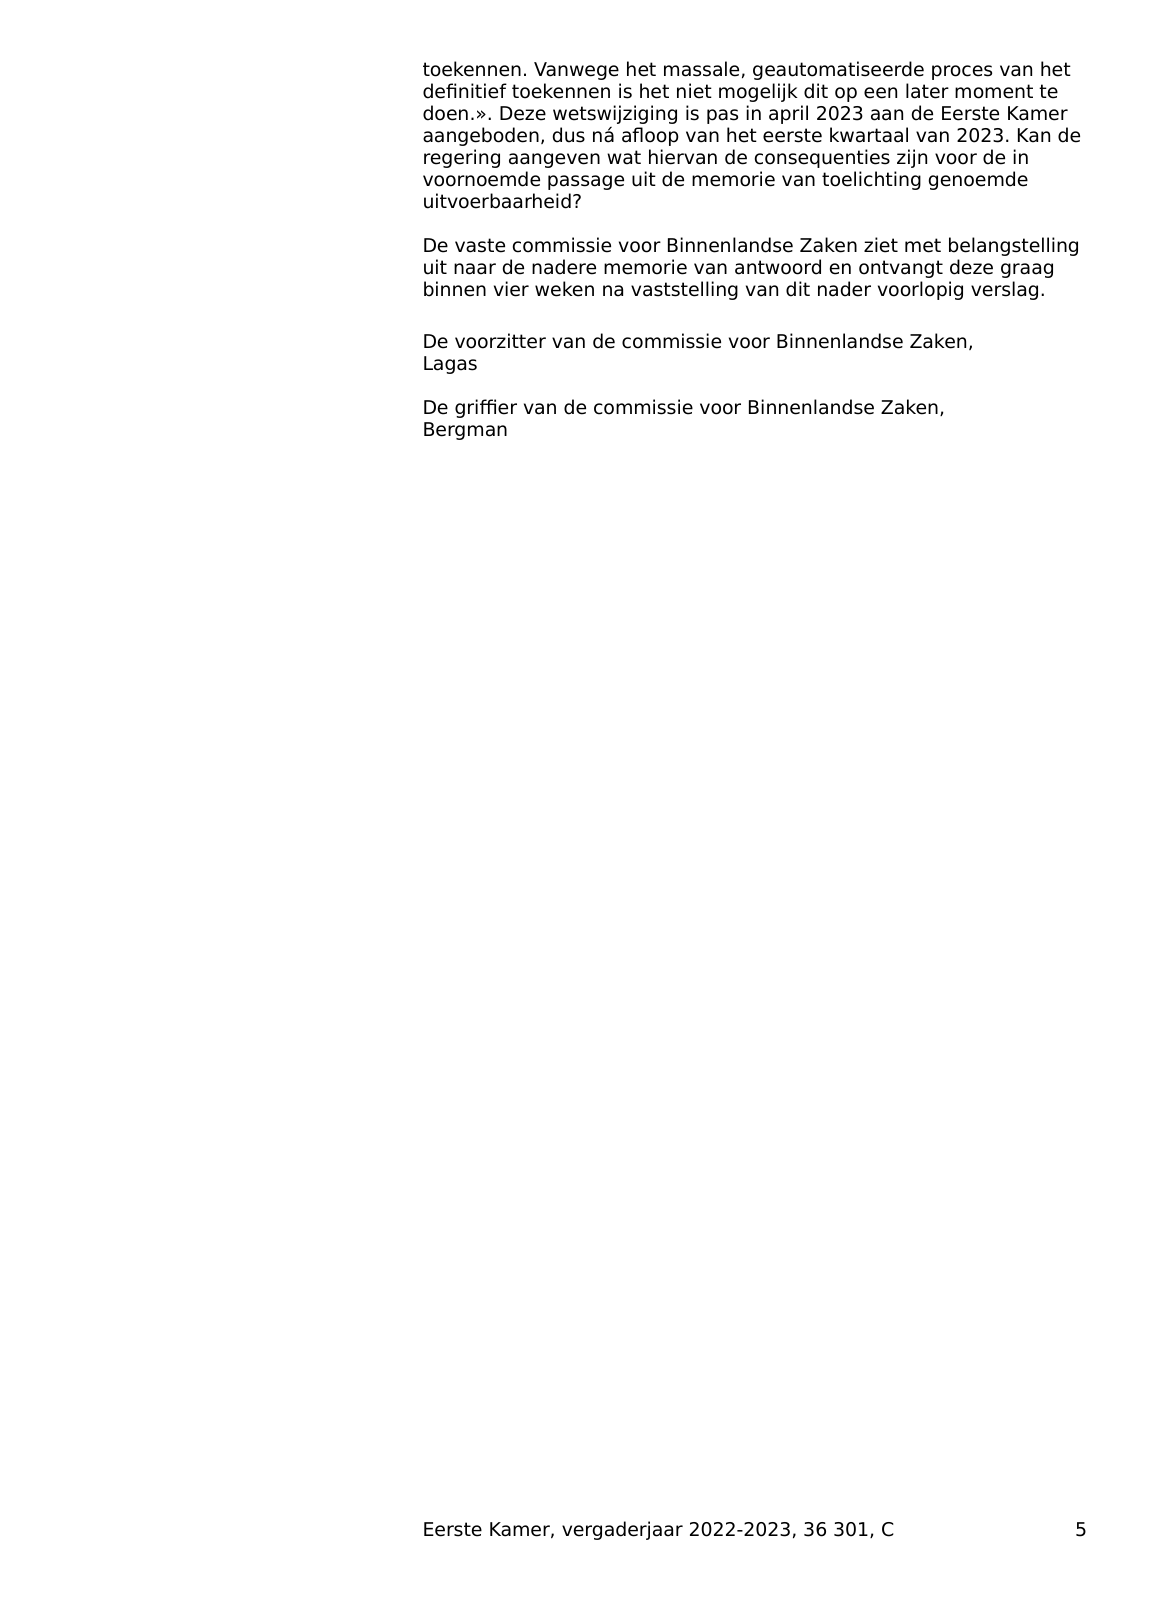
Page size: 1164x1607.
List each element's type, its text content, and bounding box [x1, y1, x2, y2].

text De vaste commissie voor Binnenlandse Zaken ziet met belangstelling uit naar de nadere memorie van antwoord en ontvangt deze graag binnen vier weken na vaststelling van dit nader voorlopig verslag. [422, 235, 1087, 301]
text De griffier van de commissie voor Binnenlandse Zaken, Bergman [422, 397, 1087, 441]
text De voorzitter van de commissie voor Binnenlandse Zaken, Lagas [422, 331, 1087, 375]
text toekennen. Vanwege het massale, geautomatiseerde proces van het definitief toekennen is het niet mogelijk dit op een later moment te doen.». Deze wetswijziging is pas in april 2023 aan de Eerste Kamer aangeboden, dus ná afloop van het eerste kwartaal van 2023. Kan de regering aangeven wat hiervan de consequenties zijn voor de in voornoemde passage uit de memorie van toelichting genoemde uitvoerbaarheid? [422, 59, 1087, 213]
